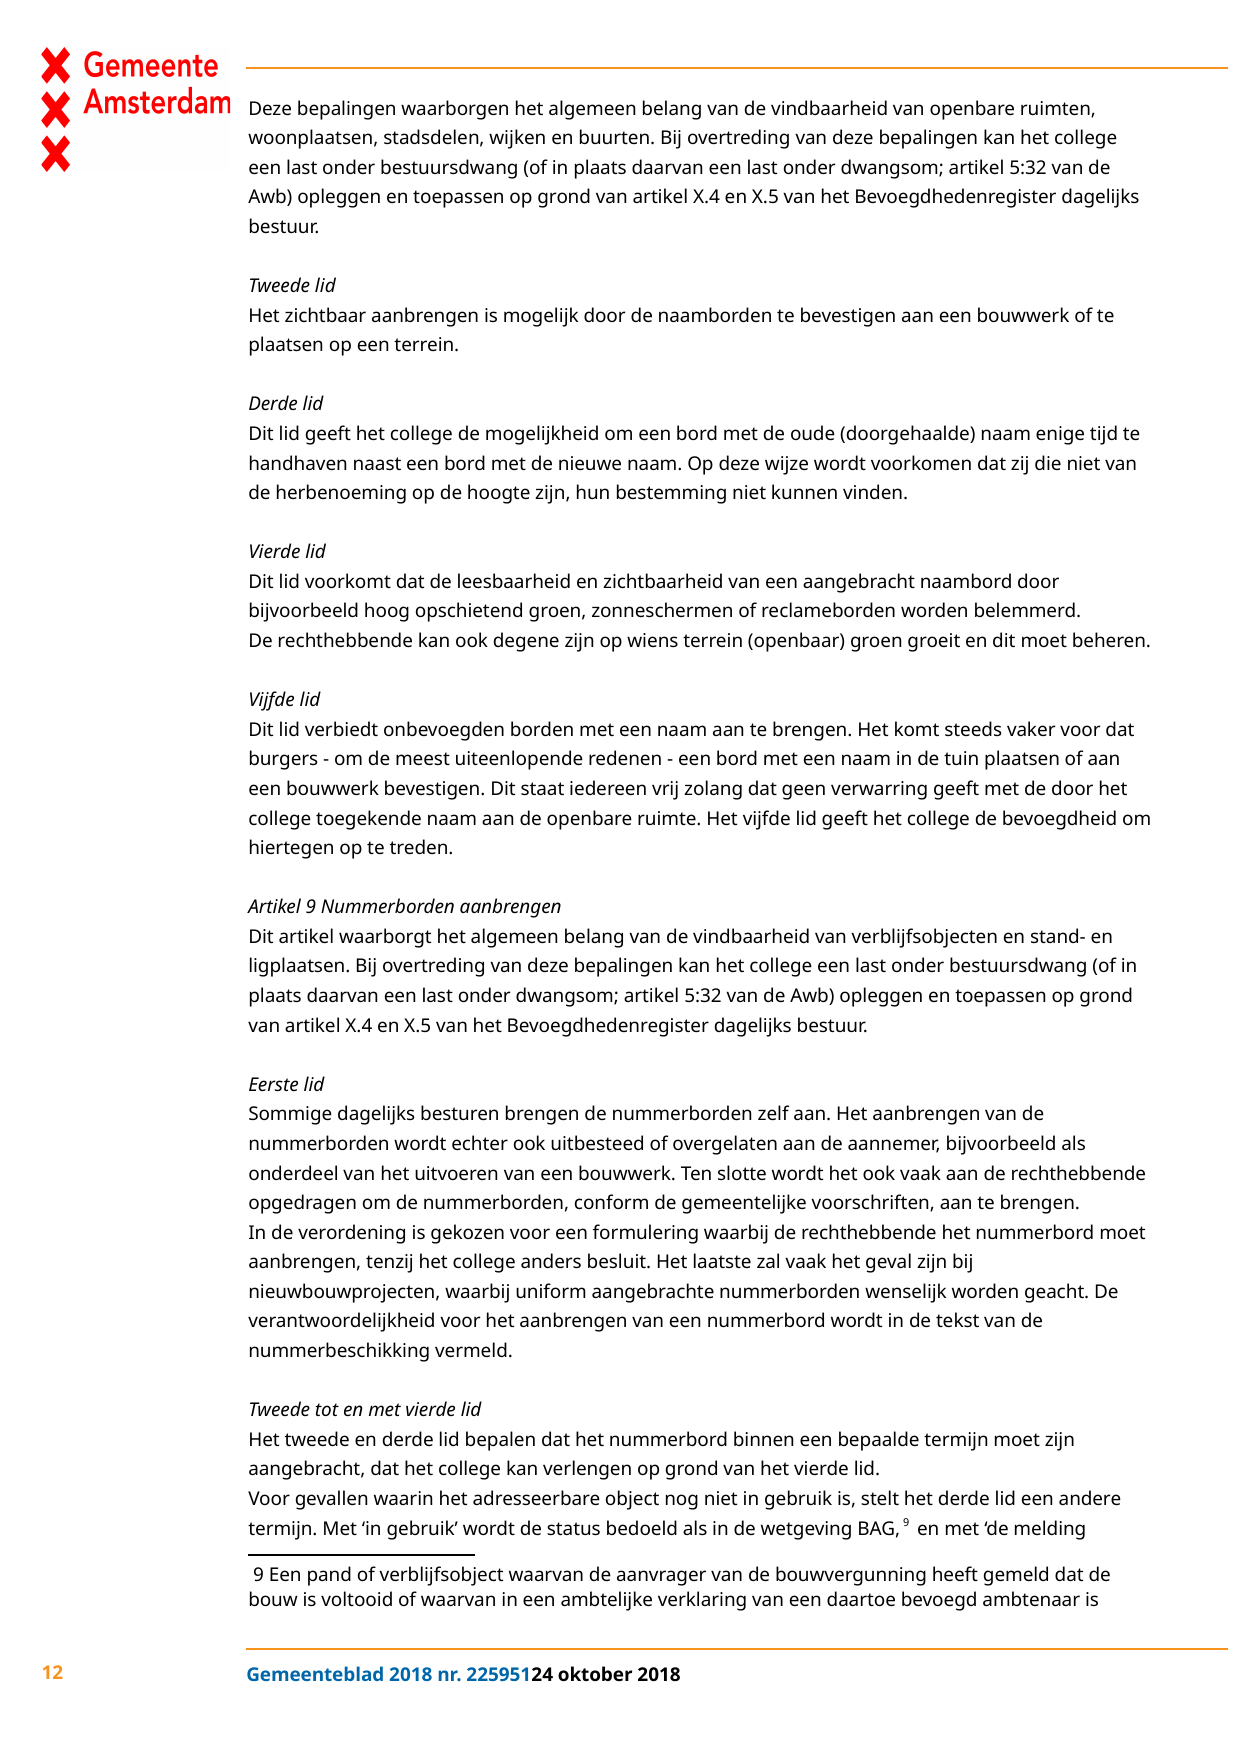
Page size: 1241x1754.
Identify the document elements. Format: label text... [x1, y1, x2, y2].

text In de verordening is gekozen voor een formulering waarbij de rechthebbende het nummerbord moet aanbrengen, tenzij het college anders besluit. Het laatste zal vaak het geval zijn bij nieuwbouwprojecten, waarbij uniform aangebrachte nummerborden wenselijk worden geacht. De verantwoordelijkheid voor het aanbrengen van een nummerbord wordt in de tekst van de nummerbeschikking vermeld. [248, 1219, 1152, 1363]
text Vierde lid [248, 538, 1152, 564]
text Een pand of verblijfsobject waarvan de aanvrager van de bouwvergunning heeft gemeld dat de bouw is voltooid of waarvan in een ambtelijke verklaring van een daartoe bevoegd ambtenaar is [248, 1561, 1152, 1612]
text Tweede tot en met vierde lid [248, 1396, 1152, 1422]
text Eerste lid [248, 1071, 1152, 1097]
text Dit lid verbiedt onbevoegden borden met een naam aan te brengen. Het komt steeds vaker voor dat burgers - om de meest uiteenlopende redenen - een bord met een naam in de tuin plaatsen of aan een bouwwerk bevestigen. Dit staat iedereen vrij zolang dat geen verwarring geeft met de door het college toegekende naam aan de openbare ruimte. Het vijfde lid geeft het college de bevoegdheid om hiertegen op te treden. [248, 716, 1152, 860]
text Dit lid geeft het college de mogelijkheid om een bord met de oude (doorgehaalde) naam enige tijd te handhaven naast een bord met de nieuwe naam. Op deze wijze wordt voorkomen dat zij die niet van de herbenoeming op de hoogte zijn, hun bestemming niet kunnen vinden. [248, 420, 1152, 505]
text Het zichtbaar aanbrengen is mogelijk door de naamborden te bevestigen aan een bouwwerk of te plaatsen op een terrein. [248, 302, 1152, 357]
text Sommige dagelijks besturen brengen de nummerborden zelf aan. Het aanbrengen van de nummerborden wordt echter ook uitbesteed of overgelaten aan de aannemer, bijvoorbeeld als onderdeel van het uitvoeren van een bouwwerk. Ten slotte wordt het ook vaak aan de rechthebbende opgedragen om de nummerborden, conform de gemeentelijke voorschriften, aan te brengen. [248, 1101, 1152, 1215]
picture [41, 47, 231, 172]
text Artikel 9 Nummerborden aanbrengen [248, 893, 1152, 919]
text Vijfde lid [248, 686, 1152, 712]
text Dit artikel waarborgt het algemeen belang van de vindbaarheid van verblijfsobjecten en stand- en ligplaatsen. Bij overtreding van deze bepalingen kan het college een last onder bestuursdwang (of in plaats daarvan een last onder dwangsom; artikel 5:32 van de Awb) opleggen en toepassen op grond van artikel X.4 en X.5 van het Bevoegdhedenregister dagelijks bestuur. [248, 923, 1152, 1038]
text Voor gevallen waarin het adresseerbare object nog niet in gebruik is, stelt het derde lid een andere termijn. Met ‘in gebruik’ wordt de status bedoeld als in de wetgeving BAG, en met ‘de melding [248, 1485, 1152, 1541]
text De rechthebbende kan ook degene zijn op wiens terrein (openbaar) groen groeit en dit moet beheren. [248, 627, 1152, 653]
text Derde lid [248, 391, 1152, 416]
text Het tweede en derde lid bepalen dat het nummerbord binnen een bepaalde termijn moet zijn aangebracht, dat het college kan verlengen op grond van het vierde lid. [248, 1426, 1152, 1481]
text Deze bepalingen waarborgen het algemeen belang van de vindbaarheid van openbare ruimten, woonplaatsen, stadsdelen, wijken en buurten. Bij overtreding van deze bepalingen kan het college een last onder bestuursdwang (of in plaats daarvan een last onder dwangsom; artikel 5:32 van de Awb) opleggen en toepassen op grond van artikel X.4 en X.5 van het Bevoegdhedenregister dagelijks bestuur. [248, 95, 1152, 239]
text Tweede lid [248, 272, 1152, 298]
text Dit lid voorkomt dat de leesbaarheid en zichtbaarheid van een aangebracht naambord door bijvoorbeeld hoog opschietend groen, zonneschermen of reclameborden worden belemmerd. [248, 568, 1152, 623]
